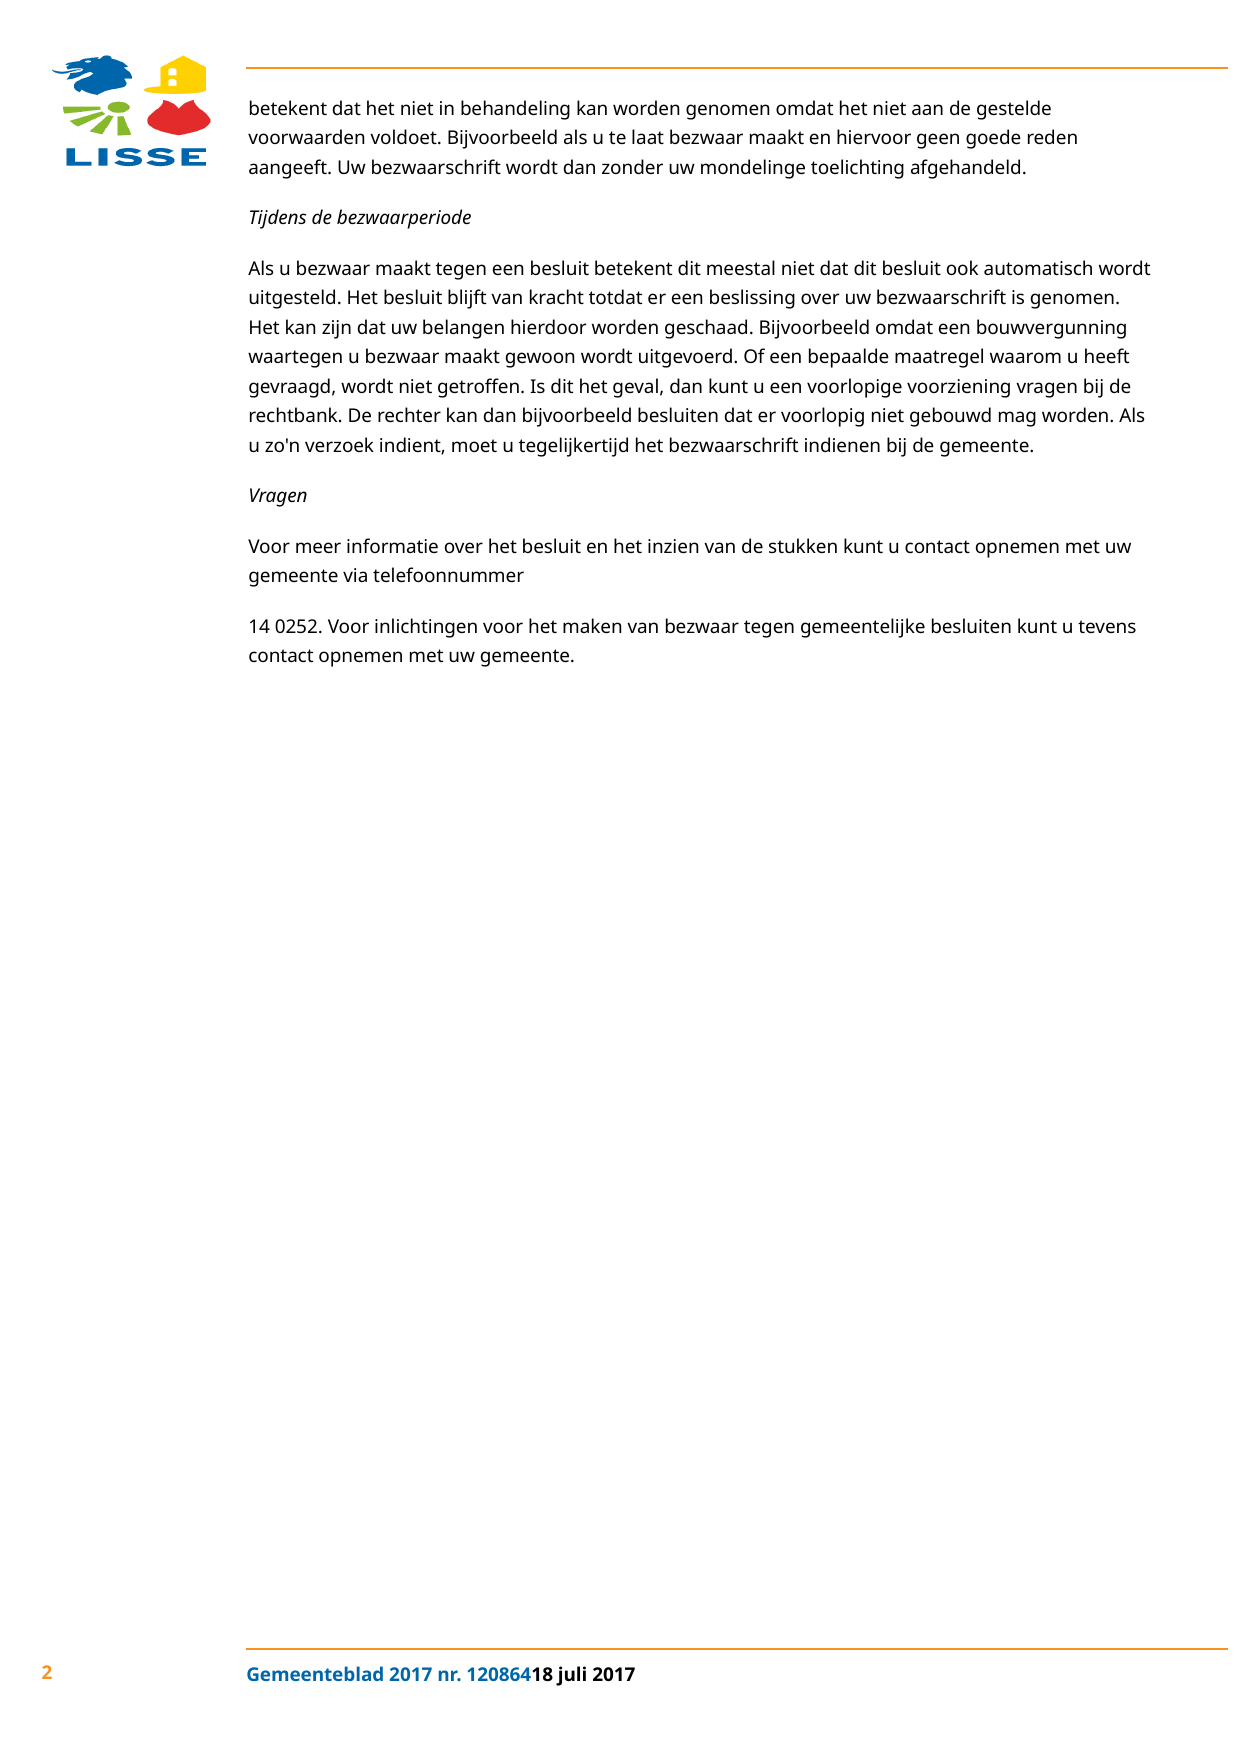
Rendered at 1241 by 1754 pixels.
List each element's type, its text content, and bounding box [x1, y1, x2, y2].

text Vragen [248, 483, 1152, 508]
text Als u bezwaar maakt tegen een besluit betekent dit meestal niet dat dit besluit ook automatisch wordt uitgesteld. Het besluit blijft van kracht totdat er een beslissing over uw bezwaarschrift is genomen. Het kan zijn dat uw belangen hierdoor worden geschaad. Bijvoorbeeld omdat een bouwvergunning waartegen u bezwaar maakt gewoon wordt uitgevoerd. Of een bepaalde maatregel waarom u heeft gevraagd, wordt niet getroffen. Is dit het geval, dan kunt u een voorlopige voorziening vragen bij de rechtbank. De rechter kan dan bijvoorbeeld besluiten dat er voorlopig niet gebouwd mag worden. Als u zo'n verzoek indient, moet u tegelijkertijd het bezwaarschrift indienen bij de gemeente. [248, 255, 1152, 458]
text betekent dat het niet in behandeling kan worden genomen omdat het niet aan de gestelde voorwaarden voldoet. Bijvoorbeeld als u te laat bezwaar maakt en hiervoor geen goede reden aangeeft. Uw bezwaarschrift wordt dan zonder uw mondelinge toelichting afgehandeld. [248, 95, 1152, 180]
text Tijdens de bezwaarperiode [248, 204, 1152, 230]
picture [41, 47, 231, 172]
text Voor meer informatie over het besluit en het inzien van de stukken kunt u contact opnemen met uw gemeente via telefoonnummer [248, 533, 1152, 588]
text 14 0252. Voor inlichtingen voor het maken van bezwaar tegen gemeentelijke besluiten kunt u tevens contact opnemen met uw gemeente. [248, 613, 1152, 668]
